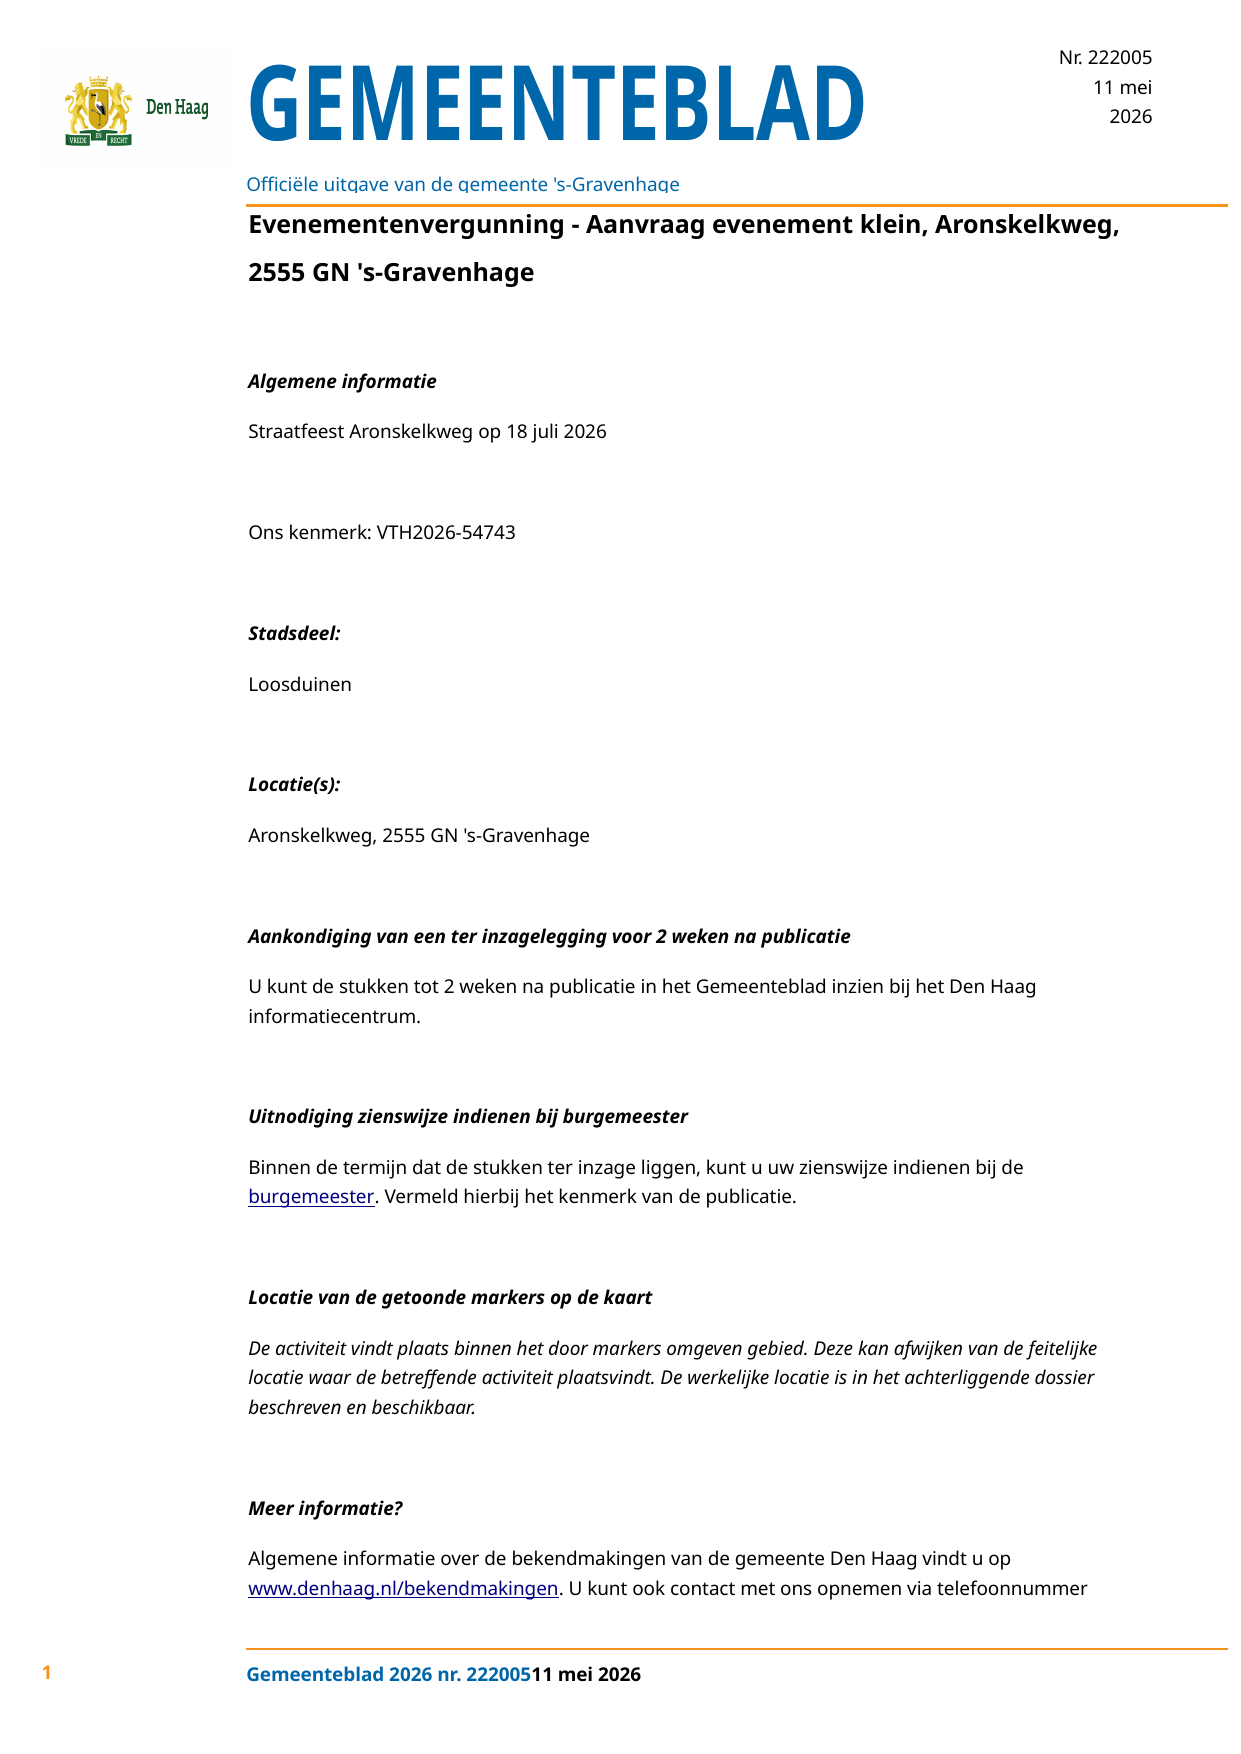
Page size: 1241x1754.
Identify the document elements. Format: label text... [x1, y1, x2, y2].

text Algemene informatie over de bekendmakingen van de gemeente Den Haag vindt u op www.denhaag.nl/bekendmakingen. U kunt ook contact met ons opnemen via telefoonnummer [248, 1545, 1152, 1601]
text Loosduinen [248, 671, 1152, 697]
text Uitnodiging zienswijze indienen bij burgemeester [248, 1104, 1152, 1129]
text Aronskelkweg, 2555 GN 's-Gravenhage [248, 822, 1152, 848]
text De activiteit vindt plaats binnen het door markers omgeven gebied. Deze kan afwijken van de feitelijke locatie waar de betreffende activiteit plaatsvindt. De werkelijke locatie is in het achterliggende dossier beschreven en beschikbaar. [248, 1335, 1152, 1420]
text Straatfeest Aronskelkweg op 18 juli 2026 [248, 419, 1152, 444]
text U kunt de stukken tot 2 weken na publicatie in het Gemeenteblad inzien bij het Den Haag informatiecentrum. [248, 973, 1152, 1029]
text Ons kenmerk: VTH2026-54743 [248, 519, 1152, 545]
text Locatie(s): [248, 772, 1152, 797]
picture [41, 47, 231, 172]
text Stadsdeel: [248, 620, 1152, 646]
text Binnen de termijn dat de stukken ter inzage liggen, kunt u uw zienswijze indienen bij de burgemeester. Vermeld hierbij het kenmerk van de publicatie. [248, 1154, 1152, 1209]
text Algemene informatie [248, 368, 1152, 394]
text Evenementenvergunning - Aanvraag evenement klein, Aronskelkweg, 2555 GN 's-Gravenhage [248, 207, 1152, 288]
text Aankondiging van een ter inzagelegging voor 2 weken na publicatie [248, 923, 1152, 949]
text Meer informatie? [248, 1495, 1152, 1521]
text Locatie van de getoonde markers op de kaart [248, 1284, 1152, 1310]
